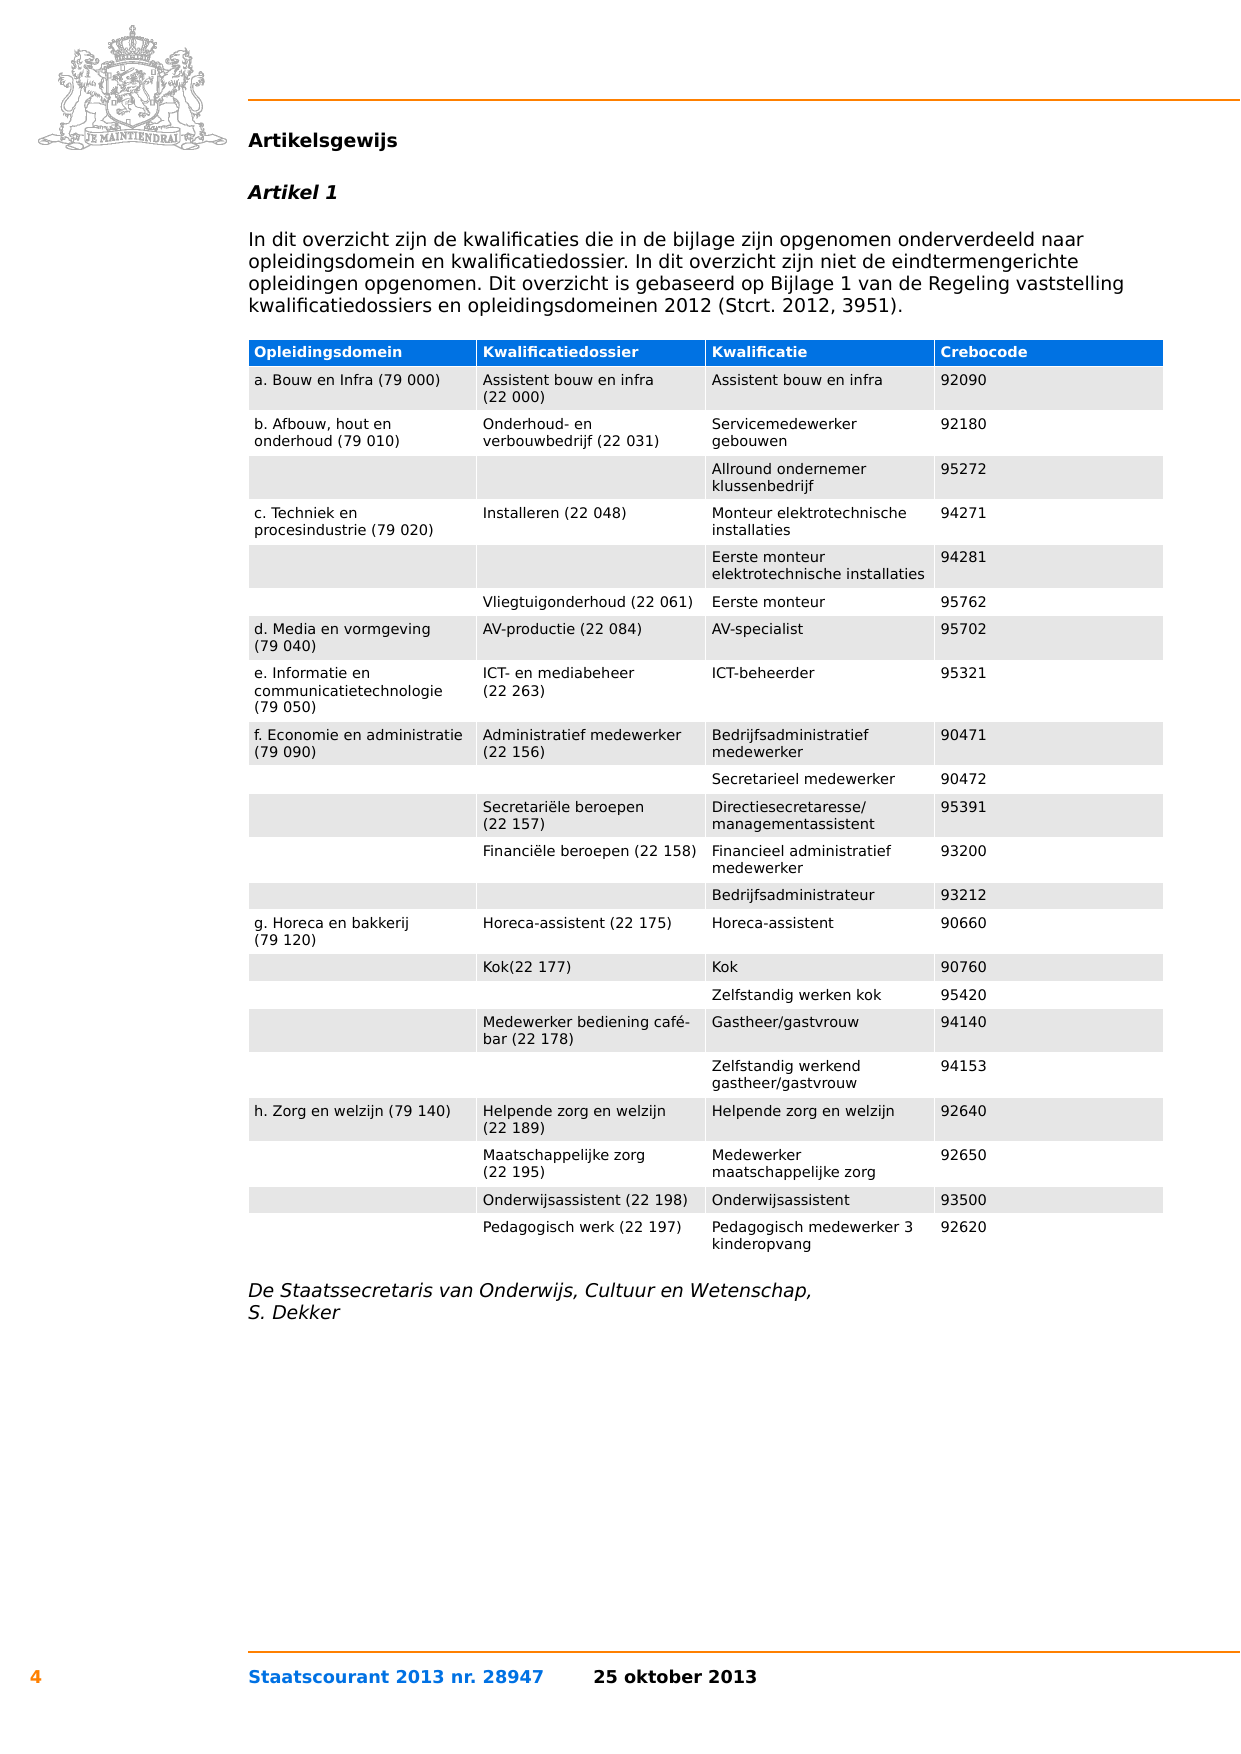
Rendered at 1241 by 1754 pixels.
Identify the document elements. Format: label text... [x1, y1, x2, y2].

table_cell Servicemedewerker gebouwen [706, 411, 934, 455]
table_cell 95321 [935, 661, 1163, 721]
table_cell 95272 [935, 456, 1163, 499]
table_cell Financieel administratief medewerker [706, 838, 934, 882]
table_cell 94281 [935, 545, 1163, 588]
table_cell d. Media en vormgeving (79 040) [249, 616, 476, 660]
table_cell Eerste monteur [706, 589, 934, 615]
table_cell Assistent bouw en infra (22 000) [477, 367, 705, 410]
table_cell 94271 [935, 500, 1163, 543]
table_cell Installeren (22 048) [477, 500, 705, 543]
table_cell Secretariële beroepen (22 157) [477, 794, 705, 837]
table_cell 95762 [935, 589, 1163, 615]
table_cell 90472 [935, 766, 1163, 793]
table_cell Horeca-assistent [706, 910, 934, 953]
table_cell b. Afbouw, hout en onderhoud (79 010) [249, 411, 476, 455]
table_cell 95391 [935, 794, 1163, 837]
table_cell 92180 [935, 411, 1163, 455]
table_cell 93212 [935, 883, 1163, 909]
table_cell [477, 545, 705, 588]
table_cell Allround ondernemer klussenbedrijf [706, 456, 934, 499]
table_cell [249, 589, 476, 615]
table_cell 92090 [935, 367, 1163, 410]
table_cell 95702 [935, 616, 1163, 660]
table_cell e. Informatie en communicatietechnologie (79 050) [249, 661, 476, 721]
table_cell AV-productie (22 084) [477, 616, 705, 660]
table_cell 94153 [935, 1054, 1163, 1097]
table_cell [477, 456, 705, 499]
table_cell [249, 456, 476, 499]
table_cell Gastheer/gastvrouw [706, 1009, 934, 1052]
table_cell [249, 883, 476, 909]
table_cell Pedagogisch werk (22 197) [477, 1214, 705, 1257]
table_cell Monteur elektrotechnische installaties [706, 500, 934, 543]
table_cell [477, 766, 705, 793]
table_cell [249, 766, 476, 793]
table_cell [477, 982, 705, 1008]
table_cell [249, 794, 476, 837]
table_header Crebocode [935, 340, 1163, 366]
table_cell 92620 [935, 1214, 1163, 1257]
table_cell 94140 [935, 1009, 1163, 1052]
table_cell [249, 1187, 476, 1213]
table_cell Pedagogisch medewerker 3 kinderopvang [706, 1214, 934, 1257]
table_cell 90760 [935, 954, 1163, 981]
table_cell [249, 954, 476, 981]
table_cell Directiesecretaresse/ managementassistent [706, 794, 934, 837]
subtitle Artikelsgewijs [248, 130, 1163, 152]
table_cell Onderwijsassistent [706, 1187, 934, 1213]
table_cell Kok(22 177) [477, 954, 705, 981]
table_cell Kok [706, 954, 934, 981]
text De Staatssecretaris van Onderwijs, Cultuur en Wetenschap, S. Dekker [248, 1280, 1163, 1324]
table_cell AV-specialist [706, 616, 934, 660]
table_cell Horeca-assistent (22 175) [477, 910, 705, 953]
table_cell Secretarieel medewerker [706, 766, 934, 793]
table_cell 93500 [935, 1187, 1163, 1213]
table_cell 92640 [935, 1098, 1163, 1141]
table_cell [477, 1054, 705, 1097]
table_cell [249, 1009, 476, 1052]
table_cell 95420 [935, 982, 1163, 1008]
text In dit overzicht zijn de kwalificaties die in de bijlage zijn opgenomen onderverdeeld naar opleidingsdomein en kwalificatiedossier. In dit overzicht zijn niet de eindtermengerichte opleidingen opgenomen. Dit overzicht is gebaseerd op Bijlage 1 van de Regeling vaststelling kwalificatiedossiers en opleidingsdomeinen 2012 (Stcrt. 2012, 3951). [248, 229, 1163, 317]
table_cell 92650 [935, 1142, 1163, 1186]
picture [38, 25, 227, 150]
table_cell ICT- en mediabeheer (22 263) [477, 661, 705, 721]
table_cell Eerste monteur elektrotechnische installaties [706, 545, 934, 588]
table_cell h. Zorg en welzijn (79 140) [249, 1098, 476, 1141]
table_cell Helpende zorg en welzijn [706, 1098, 934, 1141]
table_cell Vliegtuigonderhoud (22 061) [477, 589, 705, 615]
table_cell Zelfstandig werken kok [706, 982, 934, 1008]
table_cell g. Horeca en bakkerij (79 120) [249, 910, 476, 953]
table_cell [249, 1142, 476, 1186]
table_cell 90660 [935, 910, 1163, 953]
table_header Kwalificatie [706, 340, 934, 366]
subtitle Artikel 1 [248, 182, 1163, 204]
table_cell Onderhoud- en verbouwbedrijf (22 031) [477, 411, 705, 455]
table_cell 93200 [935, 838, 1163, 882]
table_cell [249, 1214, 476, 1257]
table_cell Bedrijfsadministrateur [706, 883, 934, 909]
table_cell a. Bouw en Infra (79 000) [249, 367, 476, 410]
table_cell c. Techniek en procesindustrie (79 020) [249, 500, 476, 543]
table_cell Administratief medewerker (22 156) [477, 722, 705, 765]
table_header Kwalificatiedossier [477, 340, 705, 366]
table_cell Bedrijfsadministratief medewerker [706, 722, 934, 765]
table_cell ICT-beheerder [706, 661, 934, 721]
table_cell [477, 883, 705, 909]
table_cell Financiële beroepen (22 158) [477, 838, 705, 882]
table_cell [249, 838, 476, 882]
table_cell 90471 [935, 722, 1163, 765]
table_cell Medewerker maatschappelijke zorg [706, 1142, 934, 1186]
table_cell f. Economie en administratie (79 090) [249, 722, 476, 765]
table_cell Medewerker bediening café-bar (22 178) [477, 1009, 705, 1052]
table_cell [249, 545, 476, 588]
table_cell Helpende zorg en welzijn (22 189) [477, 1098, 705, 1141]
table_cell [249, 982, 476, 1008]
table_cell Zelfstandig werkend gastheer/gastvrouw [706, 1054, 934, 1097]
table_cell Maatschappelijke zorg (22 195) [477, 1142, 705, 1186]
table_header Opleidingsdomein [249, 340, 476, 366]
table_cell Onderwijsassistent (22 198) [477, 1187, 705, 1213]
table_cell [249, 1054, 476, 1097]
table_cell Assistent bouw en infra [706, 367, 934, 410]
